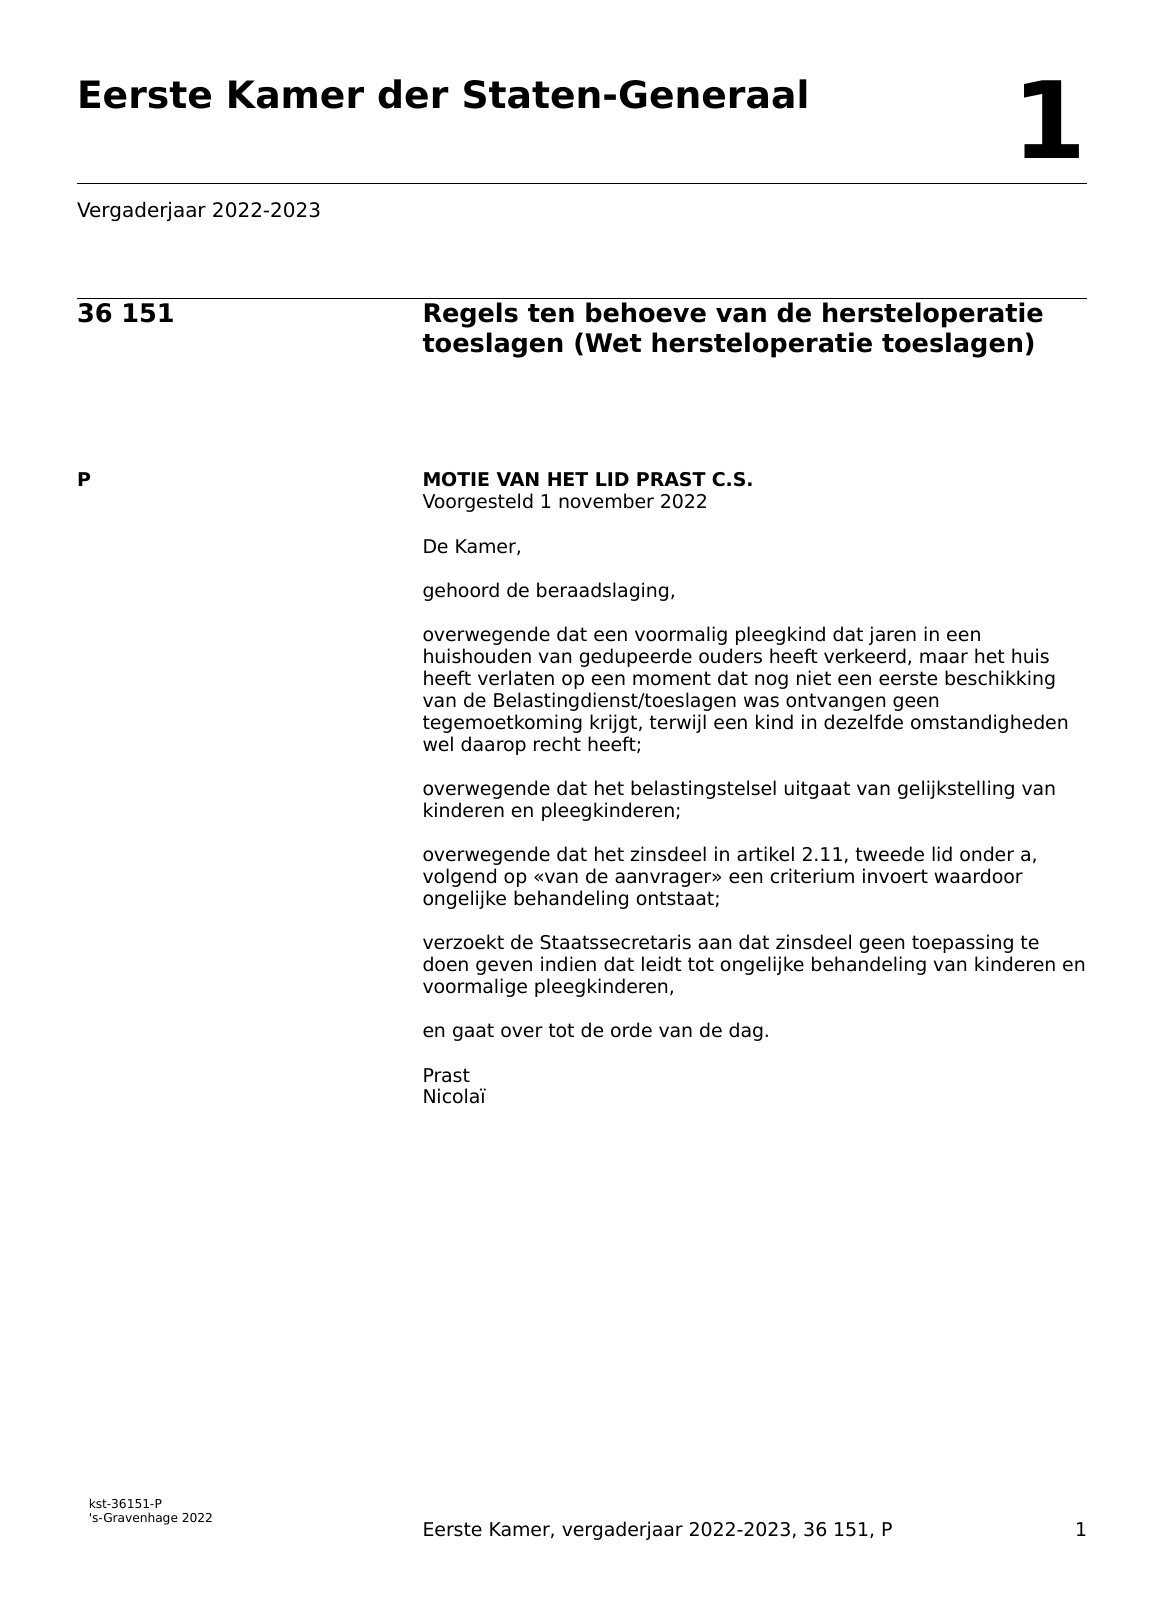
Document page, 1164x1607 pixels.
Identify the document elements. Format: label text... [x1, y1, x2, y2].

text kst-36151-P [88, 1497, 323, 1511]
subtitle 36 151 Regels ten behoeve van de hersteloperatie toeslagen (Wet hersteloperatie toeslagen) [77, 299, 1087, 358]
text overwegende dat het zinsdeel in artikel 2.11, tweede lid onder a, volgend op «van de aanvrager» een criterium invoert waardoor ongelijke behandeling ontstaat; [422, 844, 1087, 910]
text Nicolaï [422, 1086, 1087, 1108]
table_cell Vergaderjaar 2022-2023 [77, 184, 1087, 298]
text overwegende dat het belastingstelsel uitgaat van gelijkstelling van kinderen en pleegkinderen; [422, 778, 1087, 822]
text verzoekt de Staatssecretaris aan dat zinsdeel geen toepassing te doen geven indien dat leidt tot ongelijke behandeling van kinderen en voormalige pleegkinderen, [422, 932, 1087, 998]
table_header Eerste Kamer der Staten-Generaal [77, 59, 886, 183]
text 's-Gravenhage 2022 [88, 1511, 323, 1525]
subtitle P MOTIE VAN HET LID PRAST C.S. [77, 469, 1087, 491]
text De Kamer, [422, 536, 1087, 557]
text Prast [422, 1064, 1087, 1086]
text Voorgesteld 1 november 2022 [422, 491, 1087, 513]
text gehoord de beraadslaging, [422, 580, 1087, 602]
table_header 1 [886, 59, 1087, 183]
text overwegende dat een voormalig pleegkind dat jaren in een huishouden van gedupeerde ouders heeft verkeerd, maar het huis heeft verlaten op een moment dat nog niet een eerste beschikking van de Belastingdienst/toeslagen was ontvangen geen tegemoetkoming krijgt, terwijl een kind in dezelfde omstandigheden wel daarop recht heeft; [422, 624, 1087, 756]
text en gaat over tot de orde van de dag. [422, 1020, 1087, 1042]
